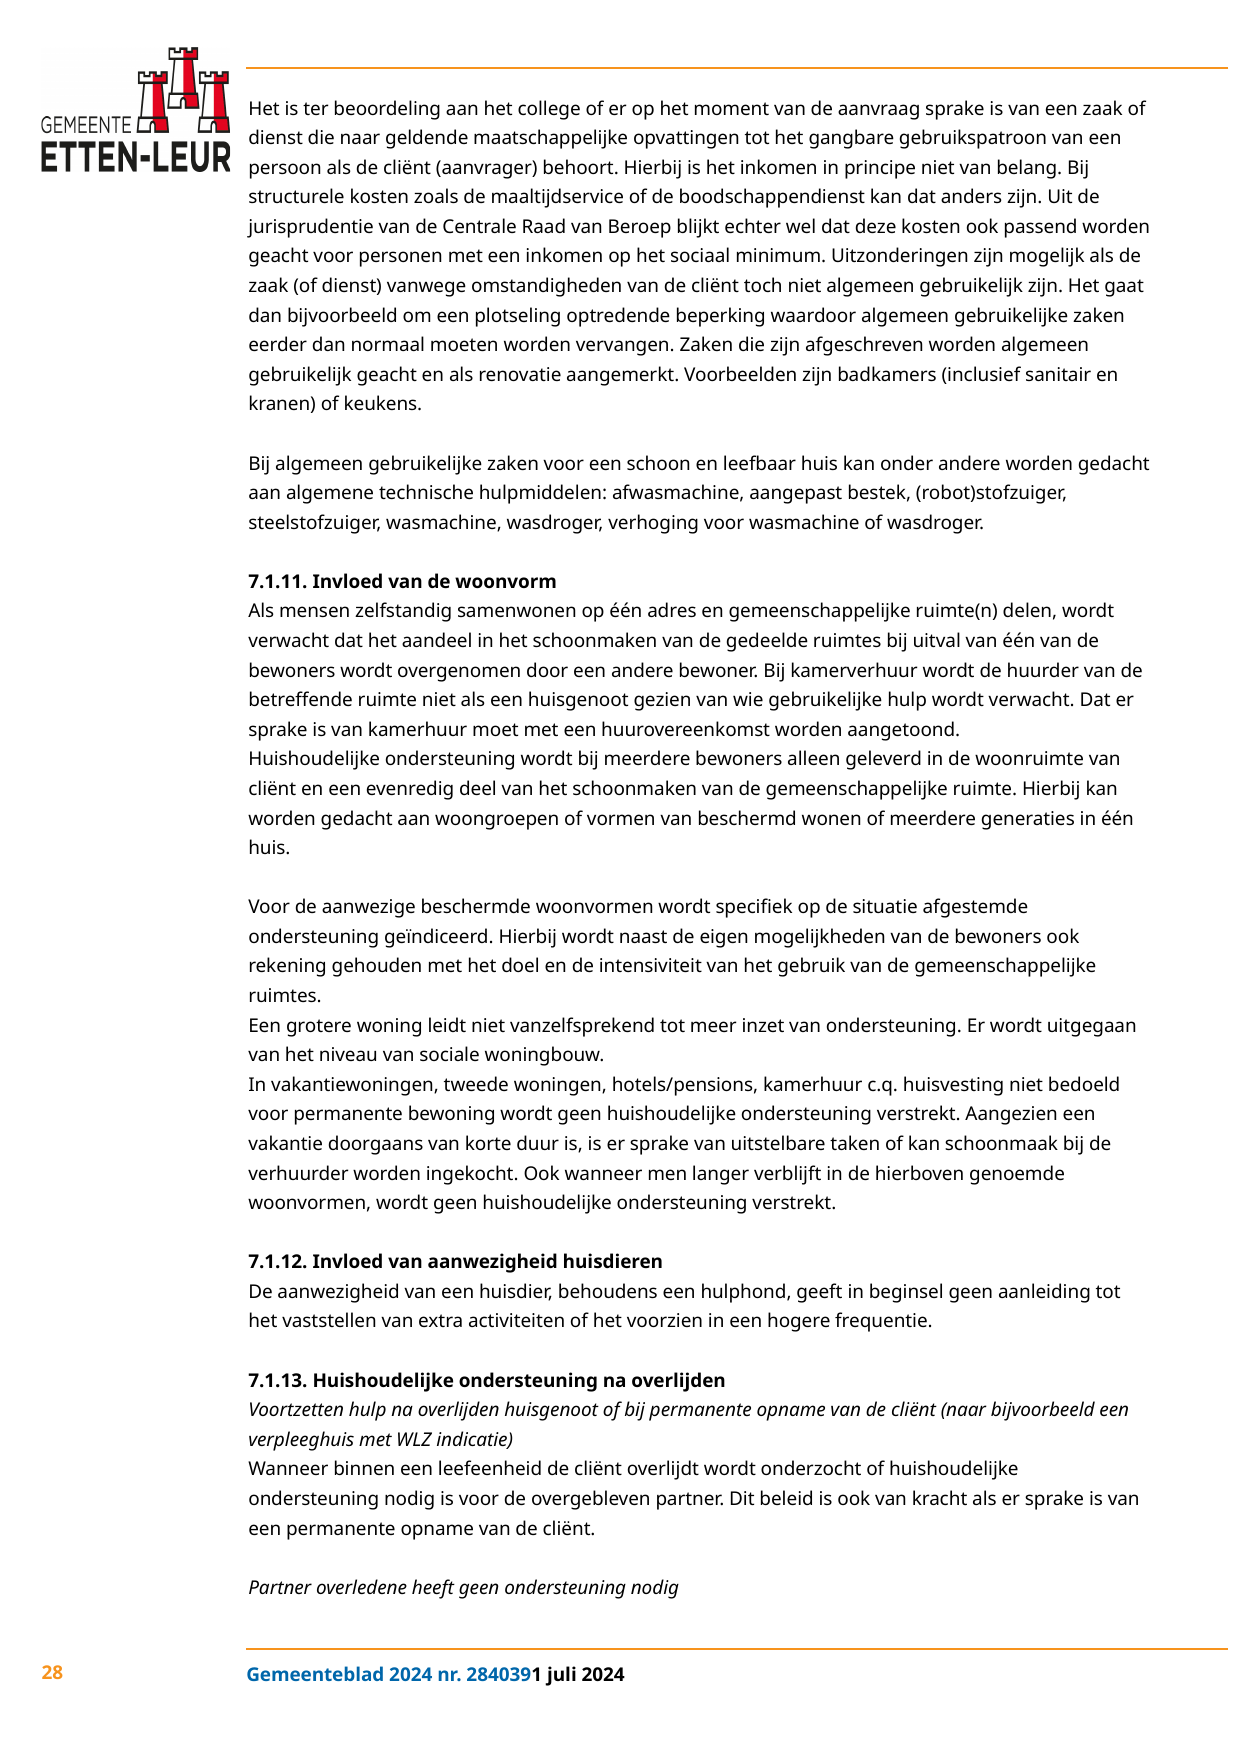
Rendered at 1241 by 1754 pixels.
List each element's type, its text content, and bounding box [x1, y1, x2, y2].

text Wanneer binnen een leefeenheid de cliënt overlijdt wordt onderzocht of huishoudelijke ondersteuning nodig is voor de overgebleven partner. Dit beleid is ook van kracht als er sprake is van een permanente opname van de cliënt. [248, 1456, 1152, 1541]
text 7.1.12. Invloed van aanwezigheid huisdieren [248, 1248, 1152, 1274]
picture [41, 47, 231, 172]
text Voor de aanwezige beschermde woonvormen wordt specifiek op de situatie afgestemde ondersteuning geïndiceerd. Hierbij wordt naast de eigen mogelijkheden van de bewoners ook rekening gehouden met het doel en de intensiviteit van het gebruik van de gemeenschappelijke ruimtes. [248, 893, 1152, 1008]
text Partner overledene heeft geen ondersteuning nodig [248, 1574, 1152, 1600]
text 7.1.11. Invloed van de woonvorm [248, 568, 1152, 594]
text In vakantiewoningen, tweede woningen, hotels/pensions, kamerhuur c.q. huisvesting niet bedoeld voor permanente bewoning wordt geen huishoudelijke ondersteuning verstrekt. Aangezien een vakantie doorgaans van korte duur is, is er sprake van uitstelbare taken of kan schoonmaak bij de verhuurder worden ingekocht. Ook wanneer men langer verblijft in de hierboven genoemde woonvormen, wordt geen huishoudelijke ondersteuning verstrekt. [248, 1071, 1152, 1215]
text Als mensen zelfstandig samenwonen op één adres en gemeenschappelijke ruimte(n) delen, wordt verwacht dat het aandeel in het schoonmaken van de gedeelde ruimtes bij uitval van één van de bewoners wordt overgenomen door een andere bewoner. Bij kamerverhuur wordt de huurder van de betreffende ruimte niet als een huisgenoot gezien van wie gebruikelijke hulp wordt verwacht. Dat er sprake is van kamerhuur moet met een huurovereenkomst worden aangetoond. [248, 598, 1152, 742]
text Bij algemeen gebruikelijke zaken voor een schoon en leefbaar huis kan onder andere worden gedacht aan algemene technische hulpmiddelen: afwasmachine, aangepast bestek, (robot)stofzuiger, steelstofzuiger, wasmachine, wasdroger, verhoging voor wasmachine of wasdroger. [248, 450, 1152, 535]
text Voortzetten hulp na overlijden huisgenoot of bij permanente opname van de cliënt (naar bijvoorbeeld een verpleeghuis met WLZ indicatie) [248, 1396, 1152, 1452]
text Huishoudelijke ondersteuning wordt bij meerdere bewoners alleen geleverd in de woonruimte van cliënt en een evenredig deel van het schoonmaken van de gemeenschappelijke ruimte. Hierbij kan worden gedacht aan woongroepen of vormen van beschermd wonen of meerdere generaties in één huis. [248, 746, 1152, 860]
text 7.1.13. Huishoudelijke ondersteuning na overlijden [248, 1367, 1152, 1393]
text Het is ter beoordeling aan het college of er op het moment van de aanvraag sprake is van een zaak of dienst die naar geldende maatschappelijke opvattingen tot het gangbare gebruikspatroon van een persoon als de cliënt (aanvrager) behoort. Hierbij is het inkomen in principe niet van belang. Bij structurele kosten zoals de maaltijdservice of de boodschappendienst kan dat anders zijn. Uit de jurisprudentie van de Centrale Raad van Beroep blijkt echter wel dat deze kosten ook passend worden geacht voor personen met een inkomen op het sociaal minimum. Uitzonderingen zijn mogelijk als de zaak (of dienst) vanwege omstandigheden van de cliënt toch niet algemeen gebruikelijk zijn. Het gaat dan bijvoorbeeld om een plotseling optredende beperking waardoor algemeen gebruikelijke zaken eerder dan normaal moeten worden vervangen. Zaken die zijn afgeschreven worden algemeen gebruikelijk geacht en als renovatie aangemerkt. Voorbeelden zijn badkamers (inclusief sanitair en kranen) of keukens. [248, 95, 1152, 416]
text De aanwezigheid van een huisdier, behoudens een hulphond, geeft in beginsel geen aanleiding tot het vaststellen van extra activiteiten of het voorzien in een hogere frequentie. [248, 1278, 1152, 1333]
text Een grotere woning leidt niet vanzelfsprekend tot meer inzet van ondersteuning. Er wordt uitgegaan van het niveau van sociale woningbouw. [248, 1012, 1152, 1067]
